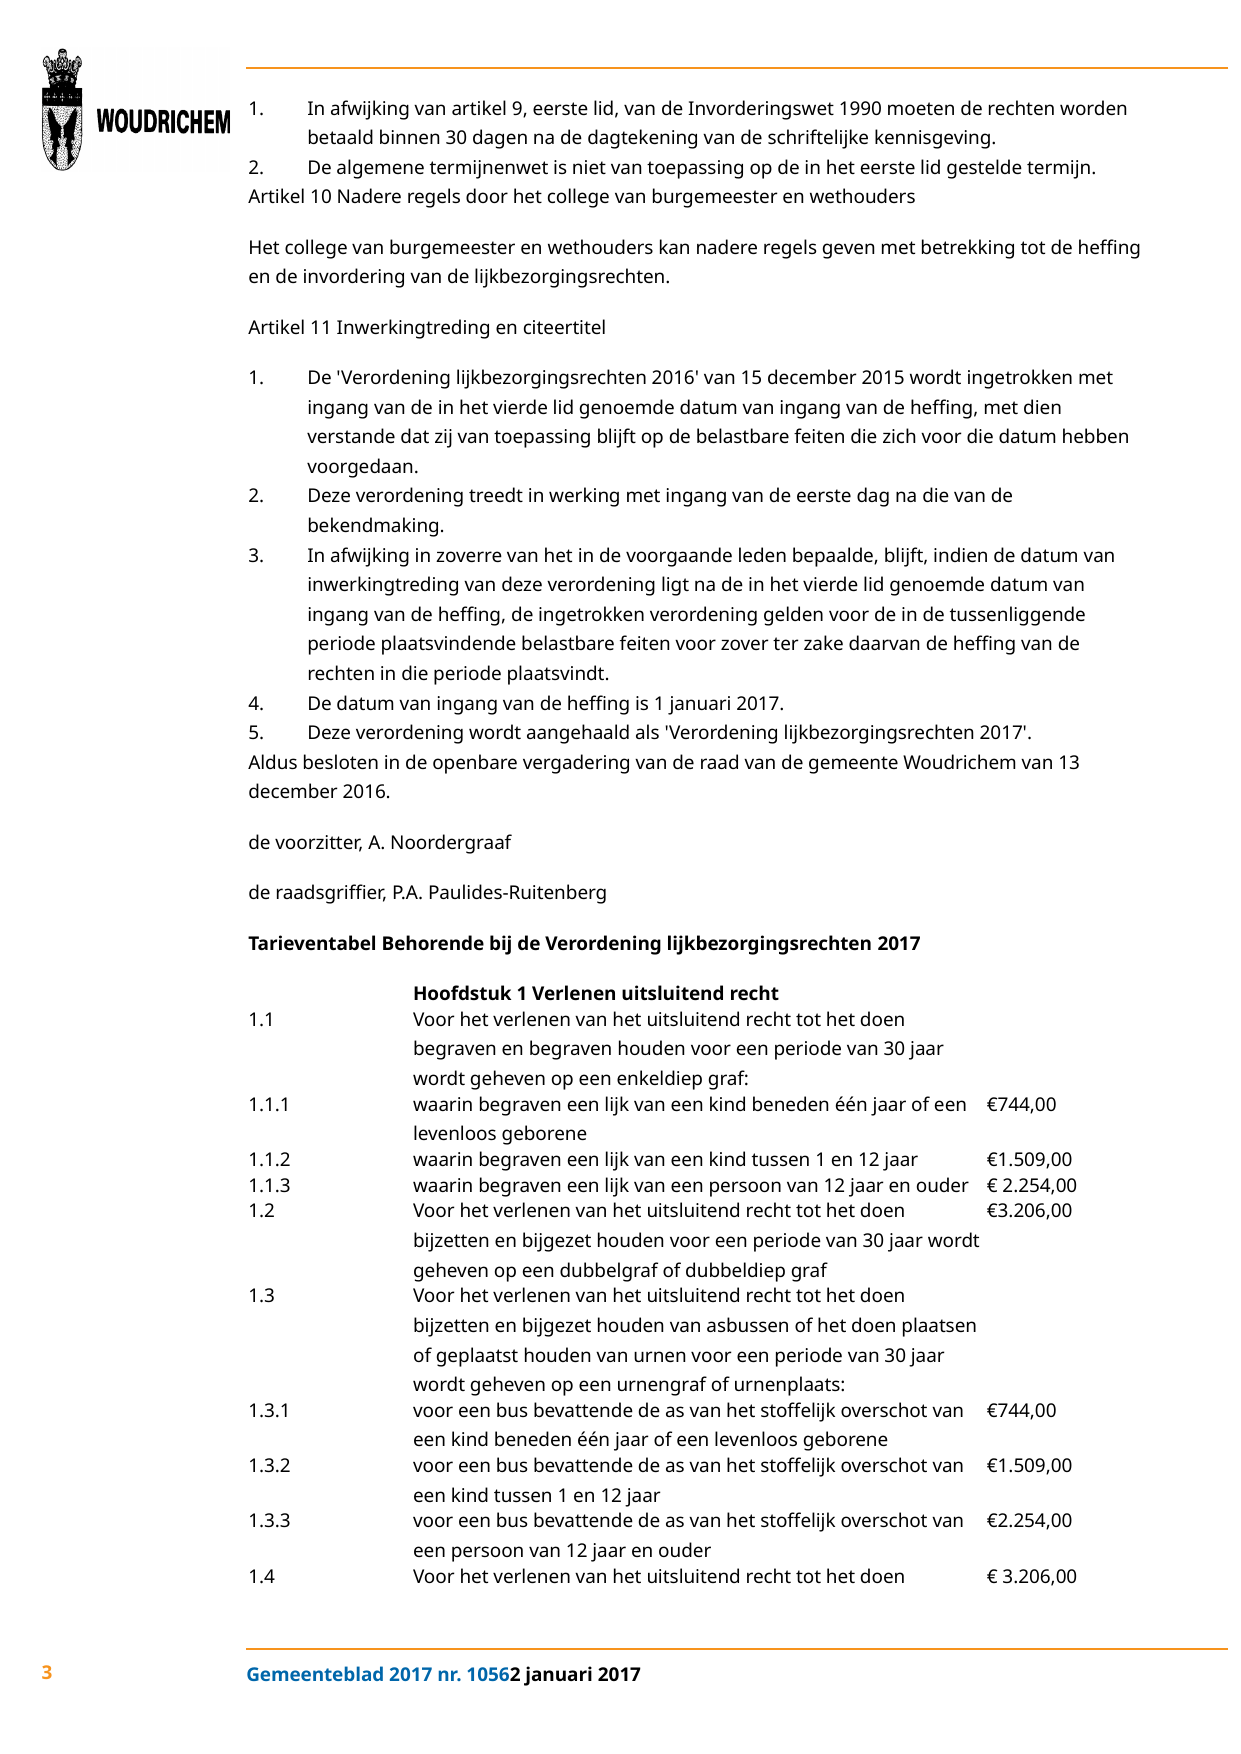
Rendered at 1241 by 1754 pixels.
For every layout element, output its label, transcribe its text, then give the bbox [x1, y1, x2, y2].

table_cell 1.2 [248, 1198, 413, 1283]
text de voorzitter, A. Noordergraaf [248, 829, 1152, 855]
table_cell voor een bus bevattende de as van het stoffelijk overschot van een persoon van 12 jaar en ouder [413, 1508, 987, 1563]
list De datum van ingang van de heffing is 1 januari 2017. [248, 690, 1152, 716]
table_cell € 3.206,00 [987, 1563, 1152, 1589]
text Tarieventabel Behorende bij de Verordening lijkbezorgingsrechten 2017 [248, 930, 1152, 956]
text Artikel 10 Nadere regels door het college van burgemeester en wethouders [248, 183, 1152, 209]
table_cell €744,00 [987, 1397, 1152, 1452]
table_cell [987, 1006, 1152, 1091]
table_cell waarin begraven een lijk van een kind beneden één jaar of een levenloos geborene [413, 1091, 987, 1146]
picture [41, 47, 231, 172]
table_cell 1.4 [248, 1563, 413, 1589]
table_cell €1.509,00 [987, 1146, 1152, 1172]
table_cell waarin begraven een lijk van een kind tussen 1 en 12 jaar [413, 1146, 987, 1172]
table_cell 1.1.3 [248, 1172, 413, 1198]
table_cell 1.3.3 [248, 1508, 413, 1563]
table_cell 1.3.1 [248, 1397, 413, 1452]
table_cell Voor het verlenen van het uitsluitend recht tot het doen bijzetten en bijgezet houden van asbussen of het doen plaatsen of geplaatst houden van urnen voor een periode van 30 jaar wordt geheven op een urnengraf of urnenplaats: [413, 1283, 987, 1397]
list De algemene termijnenwet is niet van toepassing op de in het eerste lid gestelde termijn. [248, 154, 1152, 180]
table_cell voor een bus bevattende de as van het stoffelijk overschot van een kind beneden één jaar of een levenloos geborene [413, 1397, 987, 1452]
table_cell €2.254,00 [987, 1508, 1152, 1563]
table_cell €744,00 [987, 1091, 1152, 1146]
table_cell Voor het verlenen van het uitsluitend recht tot het doen begraven en begraven houden voor een periode van 30 jaar wordt geheven op een enkeldiep graf: [413, 1006, 987, 1091]
table_cell €1.509,00 [987, 1453, 1152, 1508]
list In afwijking in zoverre van het in de voorgaande leden bepaalde, blijft, indien de datum van inwerkingtreding van deze verordening ligt na de in het vierde lid genoemde datum van ingang van de heffing, de ingetrokken verordening gelden voor de in de tussenliggende periode plaatsvindende belastbare feiten voor zover ter zake daarvan de heffing van de rechten in die periode plaatsvindt. [248, 542, 1152, 686]
text Het college van burgemeester en wethouders kan nadere regels geven met betrekking tot de heffing en de invordering van de lijkbezorgingsrechten. [248, 234, 1152, 289]
text de raadsgriffier, P.A. Paulides-Ruitenberg [248, 879, 1152, 905]
text Artikel 11 Inwerkingtreding en citeertitel [248, 314, 1152, 340]
list De 'Verordening lijkbezorgingsrechten 2016' van 15 december 2015 wordt ingetrokken met ingang van de in het vierde lid genoemde datum van ingang van de heffing, met dien verstande dat zij van toepassing blijft op de belastbare feiten die zich voor die datum hebben voorgedaan. [248, 364, 1152, 479]
table_cell 1.1.1 [248, 1091, 413, 1146]
list In afwijking van artikel 9, eerste lid, van de Invorderingswet 1990 moeten de rechten worden betaald binnen 30 dagen na de dagtekening van de schriftelijke kennisgeving. [248, 95, 1152, 150]
table_cell 1.3 [248, 1283, 413, 1397]
list Deze verordening wordt aangehaald als 'Verordening lijkbezorgingsrechten 2017'. [248, 719, 1152, 745]
table_cell Voor het verlenen van het uitsluitend recht tot het doen [413, 1563, 987, 1589]
table_cell 1.1.2 [248, 1146, 413, 1172]
text Aldus besloten in de openbare vergadering van de raad van de gemeente Woudrichem van 13 december 2016. [248, 749, 1152, 804]
table_cell €3.206,00 [987, 1198, 1152, 1283]
table_cell 1.3.2 [248, 1453, 413, 1508]
table_cell voor een bus bevattende de as van het stoffelijk overschot van een kind tussen 1 en 12 jaar [413, 1453, 987, 1508]
table_header Hoofdstuk 1 Verlenen uitsluitend recht [413, 980, 987, 1006]
table_header [987, 980, 1152, 1006]
list Deze verordening treedt in werking met ingang van de eerste dag na die van de bekendmaking. [248, 483, 1152, 538]
table_cell Voor het verlenen van het uitsluitend recht tot het doen bijzetten en bijgezet houden voor een periode van 30 jaar wordt geheven op een dubbelgraf of dubbeldiep graf [413, 1198, 987, 1283]
table_cell [987, 1283, 1152, 1397]
table_cell waarin begraven een lijk van een persoon van 12 jaar en ouder [413, 1172, 987, 1198]
table_cell 1.1 [248, 1006, 413, 1091]
table_cell € 2.254,00 [987, 1172, 1152, 1198]
table_header [248, 980, 413, 1006]
